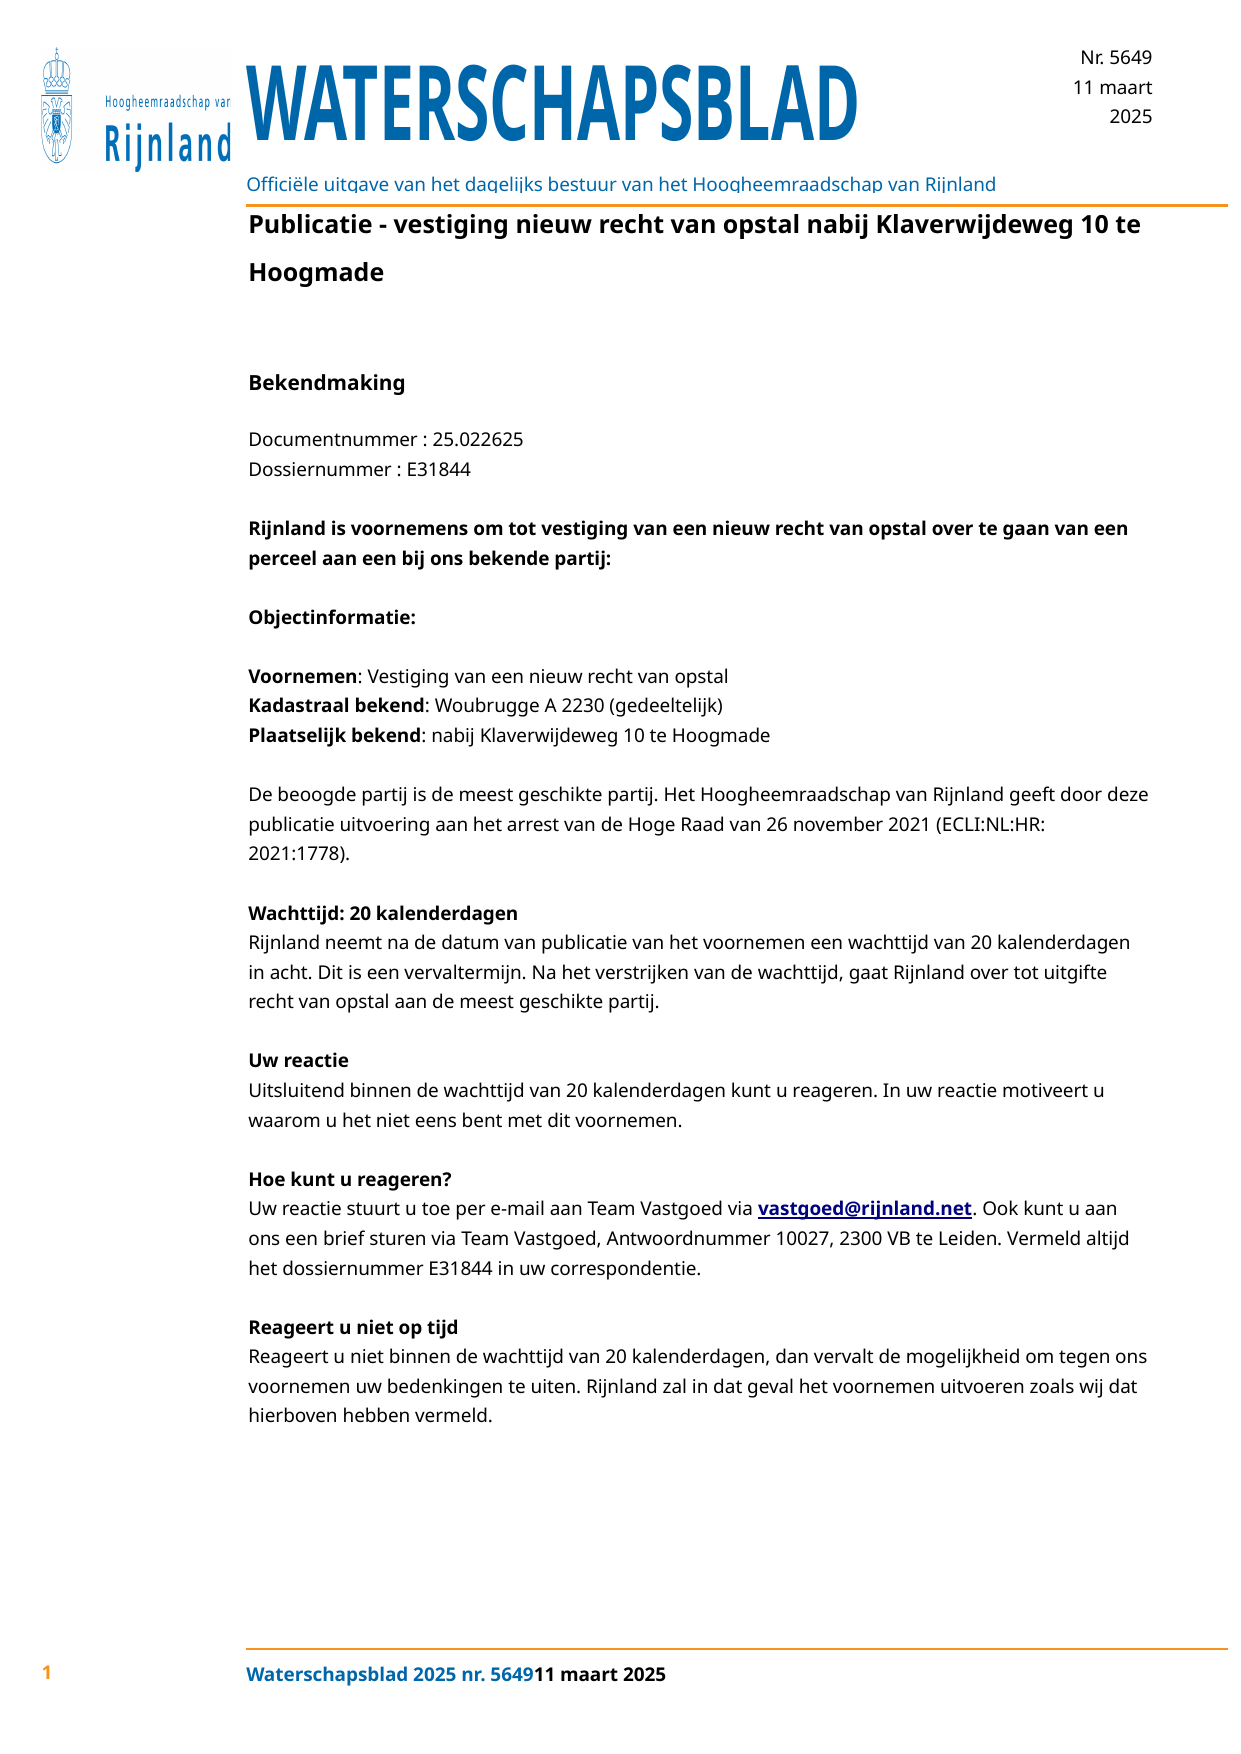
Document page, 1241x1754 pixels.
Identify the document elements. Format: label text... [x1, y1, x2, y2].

text Plaatselijk bekend: nabij Klaverwijdeweg 10 te Hoogmade [248, 722, 1152, 748]
text De beoogde partij is de meest geschikte partij. Het Hoogheemraadschap van Rijnland geeft door deze publicatie uitvoering aan het arrest van de Hoge Raad van 26 november 2021 (ECLI:NL:HR: 2021:1778). [248, 781, 1152, 866]
text Uitsluitend binnen de wachttijd van 20 kalenderdagen kunt u reageren. In uw reactie motiveert u waarom u het niet eens bent met dit voornemen. [248, 1077, 1152, 1132]
text Hoe kunt u reageren? [248, 1166, 1152, 1192]
text Rijnland neemt na de datum van publicatie van het voornemen een wachttijd van 20 kalenderdagen in acht. Dit is een vervaltermijn. Na het verstrijken van de wachttijd, gaat Rijnland over tot uitgifte recht van opstal aan de meest geschikte partij. [248, 929, 1152, 1014]
text Documentnummer : 25.022625 [248, 426, 1152, 452]
text Voornemen: Vestiging van een nieuw recht van opstal [248, 663, 1152, 689]
text Reageert u niet binnen de wachttijd van 20 kalenderdagen, dan vervalt de mogelijkheid om tegen ons voornemen uw bedenkingen te uiten. Rijnland zal in dat geval het voornemen uitvoeren zoals wij dat hierboven hebben vermeld. [248, 1343, 1152, 1428]
text Objectinformatie: [248, 604, 1152, 629]
text Uw reactie [248, 1048, 1152, 1073]
text Dossiernummer : E31844 [248, 456, 1152, 482]
text Uw reactie stuurt u toe per e-mail aan Team Vastgoed via vastgoed@rijnland.net. Ook kunt u aan ons een brief sturen via Team Vastgoed, Antwoordnummer 10027, 2300 VB te Leiden. Vermeld altijd het dossiernummer E31844 in uw correspondentie. [248, 1196, 1152, 1280]
text Rijnland is voornemens om tot vestiging van een nieuw recht van opstal over te gaan van een perceel aan een bij ons bekende partij: [248, 515, 1152, 570]
text Wachttijd: 20 kalenderdagen [248, 900, 1152, 925]
text Bekendmaking [248, 368, 1152, 397]
text Publicatie - vestiging nieuw recht van opstal nabij Klaverwijdeweg 10 te Hoogmade [248, 207, 1152, 288]
picture [41, 47, 231, 172]
text Kadastraal bekend: Woubrugge A 2230 (gedeeltelijk) [248, 693, 1152, 718]
text Reageert u niet op tijd [248, 1314, 1152, 1339]
